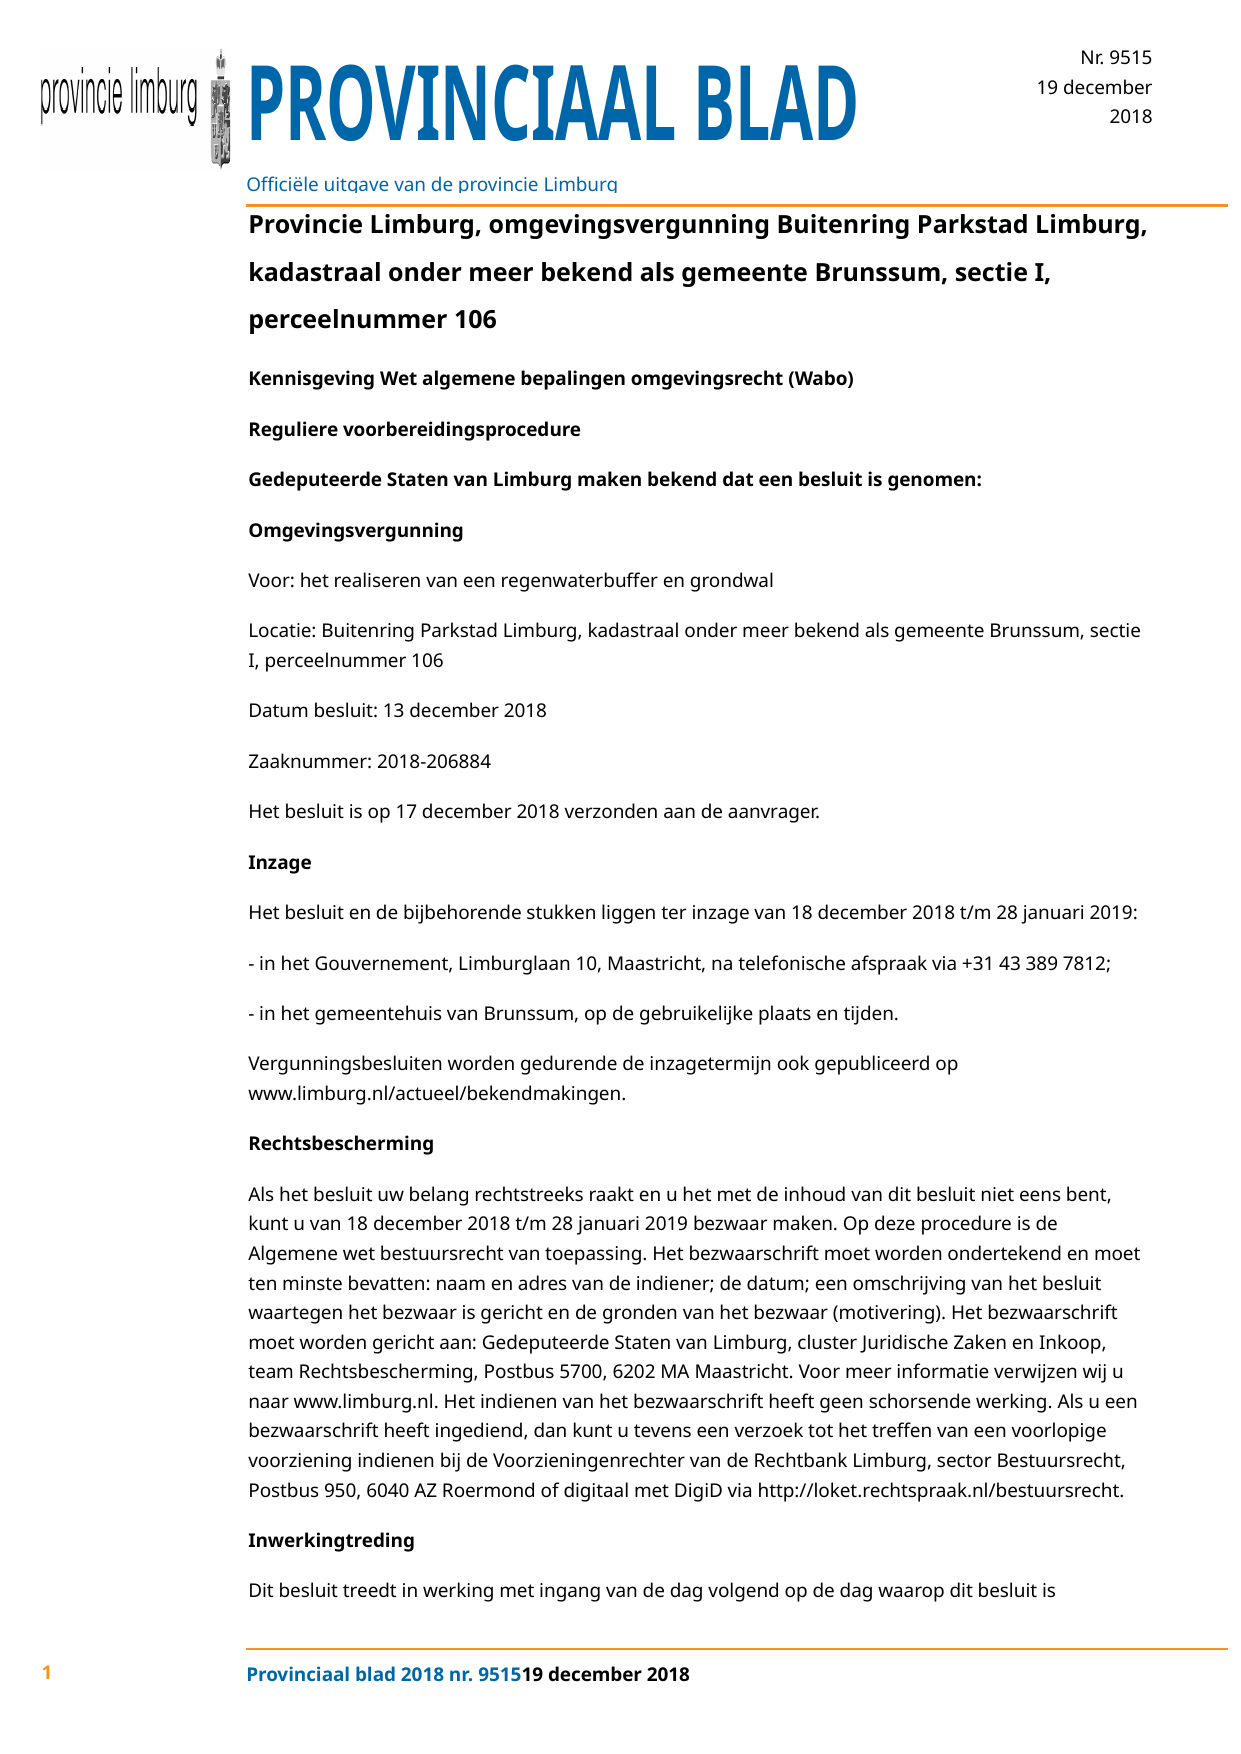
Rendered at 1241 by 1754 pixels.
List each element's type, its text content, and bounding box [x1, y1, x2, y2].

text Het besluit en de bijbehorende stukken liggen ter inzage van 18 december 2018 t/m 28 januari 2019: [248, 899, 1152, 925]
text Het besluit is op 17 december 2018 verzonden aan de aanvrager. [248, 798, 1152, 824]
text Gedeputeerde Staten van Limburg maken bekend dat een besluit is genomen: [248, 466, 1152, 492]
text Inzage [248, 849, 1152, 874]
text Kennisgeving Wet algemene bepalingen omgevingsrecht (Wabo) [248, 366, 1152, 391]
text Locatie: Buitenring Parkstad Limburg, kadastraal onder meer bekend als gemeente Brunssum, sectie I, perceelnummer 106 [248, 618, 1152, 673]
text Zaaknummer: 2018-206884 [248, 748, 1152, 774]
picture [41, 47, 231, 172]
text Dit besluit treedt in werking met ingang van de dag volgend op de dag waarop dit besluit is [248, 1578, 1152, 1603]
text Voor: het realiseren van een regenwaterbuffer en grondwal [248, 567, 1152, 593]
text Provincie Limburg, omgevingsvergunning Buitenring Parkstad Limburg, kadastraal onder meer bekend als gemeente Brunssum, sectie I, perceelnummer 106 [248, 207, 1152, 336]
text Inwerkingtreding [248, 1527, 1152, 1553]
text Omgevingsvergunning [248, 517, 1152, 542]
text Datum besluit: 13 december 2018 [248, 698, 1152, 723]
text Reguliere voorbereidingsprocedure [248, 416, 1152, 442]
text - in het gemeentehuis van Brunssum, op de gebruikelijke plaats en tijden. [248, 1000, 1152, 1026]
text - in het Gouvernement, Limburglaan 10, Maastricht, na telefonische afspraak via +31 43 389 7812; [248, 950, 1152, 975]
text Vergunningsbesluiten worden gedurende de inzagetermijn ook gepubliceerd op www.limburg.nl/actueel/bekendmakingen. [248, 1051, 1152, 1106]
text Als het besluit uw belang rechtstreeks raakt en u het met de inhoud van dit besluit niet eens bent, kunt u van 18 december 2018 t/m 28 januari 2019 bezwaar maken. Op deze procedure is de Algemene wet bestuursrecht van toepassing. Het bezwaarschrift moet worden ondertekend en moet ten minste bevatten: naam en adres van de indiener; de datum; een omschrijving van het besluit waartegen het bezwaar is gericht en de gronden van het bezwaar (motivering). Het bezwaarschrift moet worden gericht aan: Gedeputeerde Staten van Limburg, cluster Juridische Zaken en Inkoop, team Rechtsbescherming, Postbus 5700, 6202 MA Maastricht. Voor meer informatie verwijzen wij u naar www.limburg.nl. Het indienen van het bezwaarschrift heeft geen schorsende werking. Als u een bezwaarschrift heeft ingediend, dan kunt u tevens een verzoek tot het treffen van een voorlopige voorziening indienen bij de Voorzieningenrechter van de Rechtbank Limburg, sector Bestuursrecht, Postbus 950, 6040 AZ Roermond of digitaal met DigiD via http://loket.rechtspraak.nl/bestuursrecht. [248, 1181, 1152, 1502]
text Rechtsbescherming [248, 1131, 1152, 1156]
